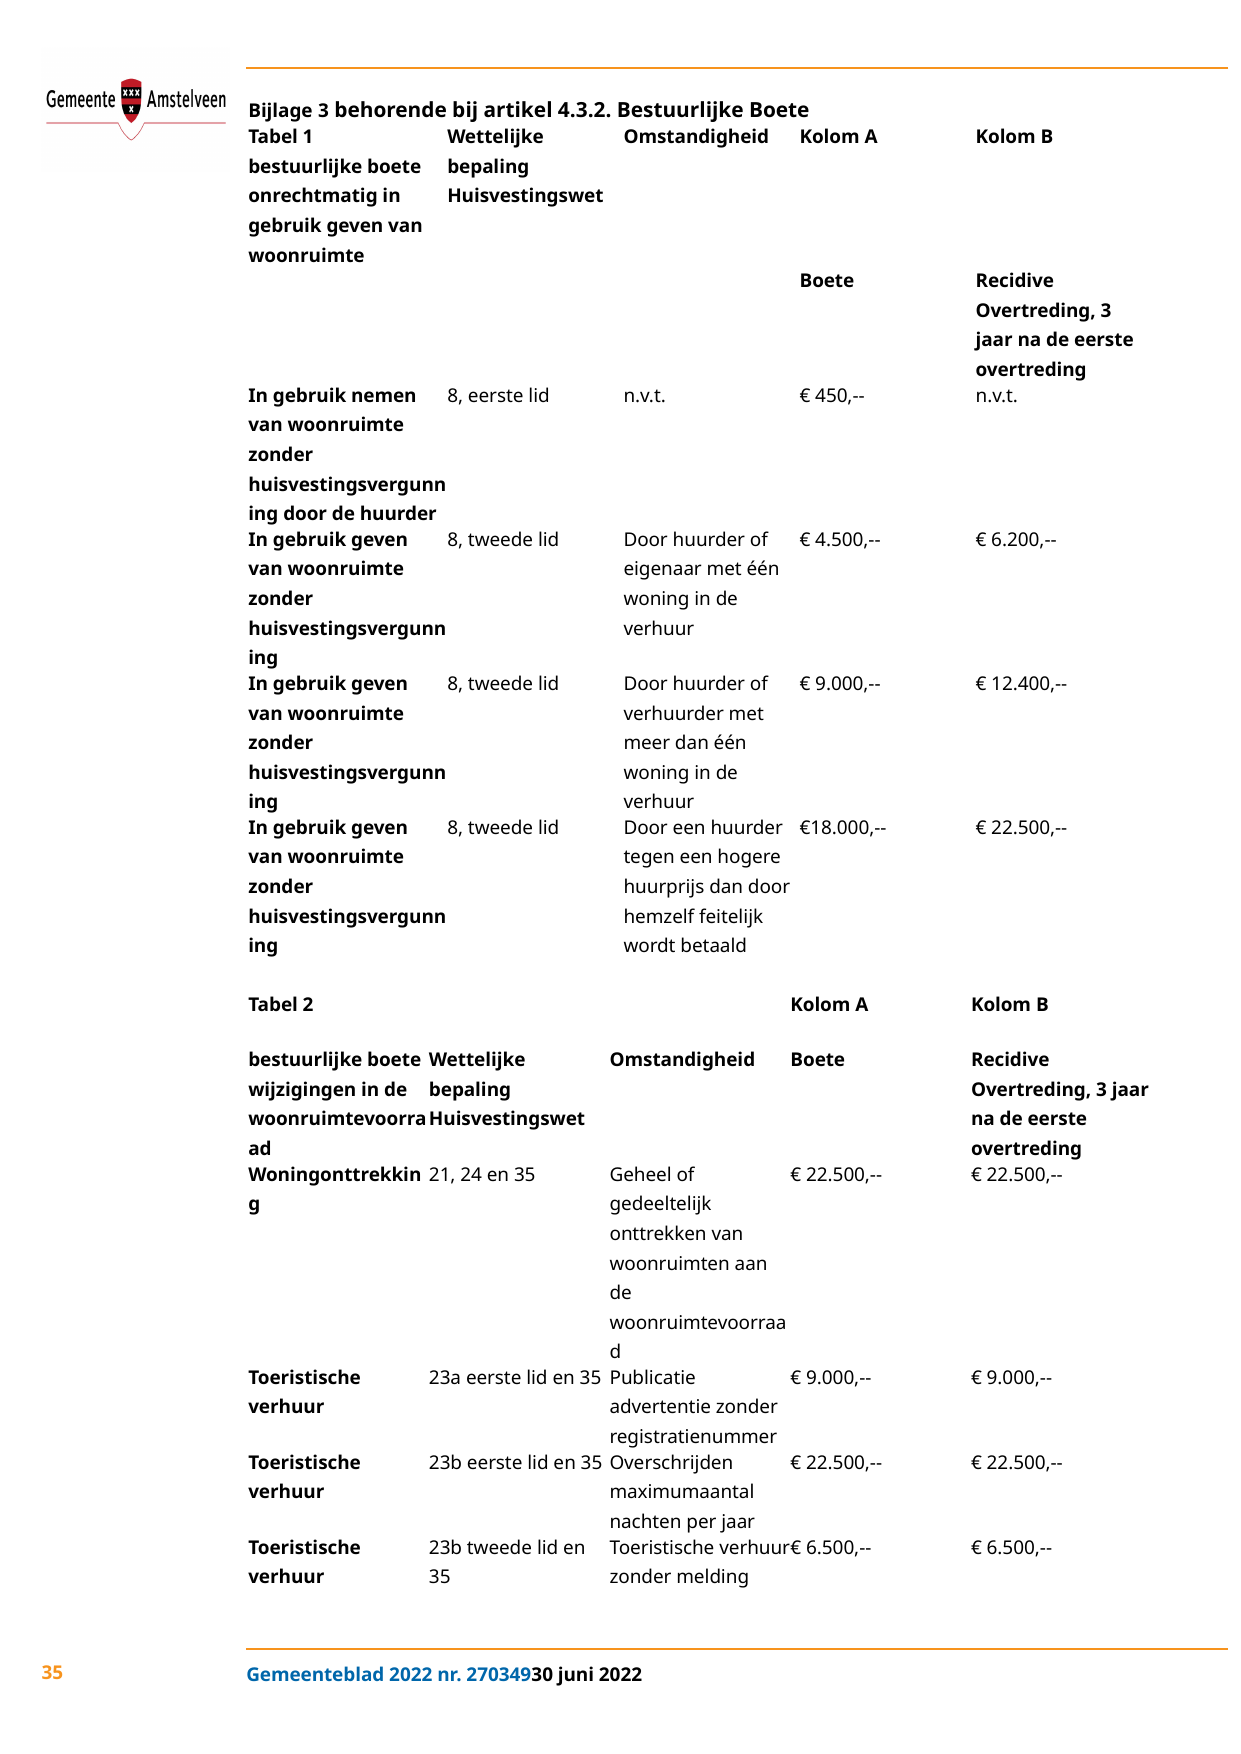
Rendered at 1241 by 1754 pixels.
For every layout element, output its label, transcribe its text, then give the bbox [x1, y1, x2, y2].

table_cell 8, tweede lid [447, 526, 623, 670]
table_cell 23a eerste lid en 35 [429, 1364, 609, 1449]
table_cell € 22.500,-- [790, 1161, 971, 1364]
table_header Kolom A [799, 124, 975, 267]
table_cell Door een huurder tegen een hogere huurprijs dan door hemzelf feitelijk wordt betaald [623, 814, 799, 958]
table_cell €18.000,-- [799, 814, 975, 958]
table_cell Toeristische verhuur [248, 1364, 429, 1449]
table_header Tabel 2 [248, 991, 429, 1046]
table_cell Recidive Overtreding, 3 jaar na de eerste overtreding [971, 1046, 1152, 1161]
table_cell € 6.500,-- [790, 1534, 971, 1589]
table_cell Boete [790, 1046, 971, 1161]
table_cell € 450,-- [799, 382, 975, 526]
table_cell Wettelijke bepaling Huisvestingswet [429, 1046, 609, 1161]
table_header Omstandigheid [623, 124, 799, 267]
table_cell n.v.t. [975, 382, 1152, 526]
table_cell bestuurlijke boete wijzigingen in de woonruimtevoorraad [248, 1046, 429, 1161]
table_cell 23b tweede lid en 35 [429, 1534, 609, 1589]
table_cell n.v.t. [623, 382, 799, 526]
table_cell 8, tweede lid [447, 670, 623, 814]
table_cell € 22.500,-- [790, 1449, 971, 1534]
table_cell Boete [799, 268, 975, 382]
table_cell € 9.000,-- [799, 670, 975, 814]
table_cell € 4.500,-- [799, 526, 975, 670]
table_cell 23b eerste lid en 35 [429, 1449, 609, 1534]
table_header Kolom A [790, 991, 971, 1046]
table_cell € 22.500,-- [971, 1449, 1152, 1534]
table_cell € 12.400,-- [975, 670, 1152, 814]
text Bijlage 3 behorende bij artikel 4.3.2. Bestuurlijke Boete [248, 95, 1152, 123]
table_cell In gebruik nemen van woonruimte zonder huisvestingsvergunning door de huurder [248, 382, 447, 526]
table_header Wettelijke bepaling Huisvestingswet [447, 124, 623, 267]
table_cell In gebruik geven van woonruimte zonder huisvestingsvergunning [248, 526, 447, 670]
table_cell Toeristische verhuur [248, 1534, 429, 1589]
table_header Kolom B [971, 991, 1152, 1046]
table_cell Woningonttrekking [248, 1161, 429, 1364]
table_cell Toeristische verhuur zonder melding [609, 1534, 790, 1589]
table_cell € 9.000,-- [971, 1364, 1152, 1449]
table_cell [248, 268, 447, 382]
table_cell [623, 268, 799, 382]
table_cell Overschrijden maximumaantal nachten per jaar [609, 1449, 790, 1534]
table_cell Geheel of gedeeltelijk onttrekken van woonruimten aan de woonruimtevoorraad [609, 1161, 790, 1364]
table_cell € 9.000,-- [790, 1364, 971, 1449]
table_cell Toeristische verhuur [248, 1449, 429, 1534]
table_cell Publicatie advertentie zonder registratienummer [609, 1364, 790, 1449]
table_header Tabel 1 bestuurlijke boete onrechtmatig in gebruik geven van woonruimte [248, 124, 447, 267]
table_cell Recidive Overtreding, 3 jaar na de eerste overtreding [975, 268, 1152, 382]
table_header [429, 991, 609, 1046]
table_header [609, 991, 790, 1046]
table_cell € 6.500,-- [971, 1534, 1152, 1589]
table_cell € 22.500,-- [971, 1161, 1152, 1364]
table_header Kolom B [975, 124, 1152, 267]
table_cell In gebruik geven van woonruimte zonder huisvestingsvergunning [248, 670, 447, 814]
picture [41, 47, 231, 172]
table_cell € 22.500,-- [975, 814, 1152, 958]
table_cell In gebruik geven van woonruimte zonder huisvestingsvergunning [248, 814, 447, 958]
table_cell 8, eerste lid [447, 382, 623, 526]
table_cell Door huurder of eigenaar met één woning in de verhuur [623, 526, 799, 670]
table_cell 8, tweede lid [447, 814, 623, 958]
table_cell [447, 268, 623, 382]
table_cell Omstandigheid [609, 1046, 790, 1161]
table_cell Door huurder of verhuurder met meer dan één woning in de verhuur [623, 670, 799, 814]
table_cell € 6.200,-- [975, 526, 1152, 670]
table_cell 21, 24 en 35 [429, 1161, 609, 1364]
